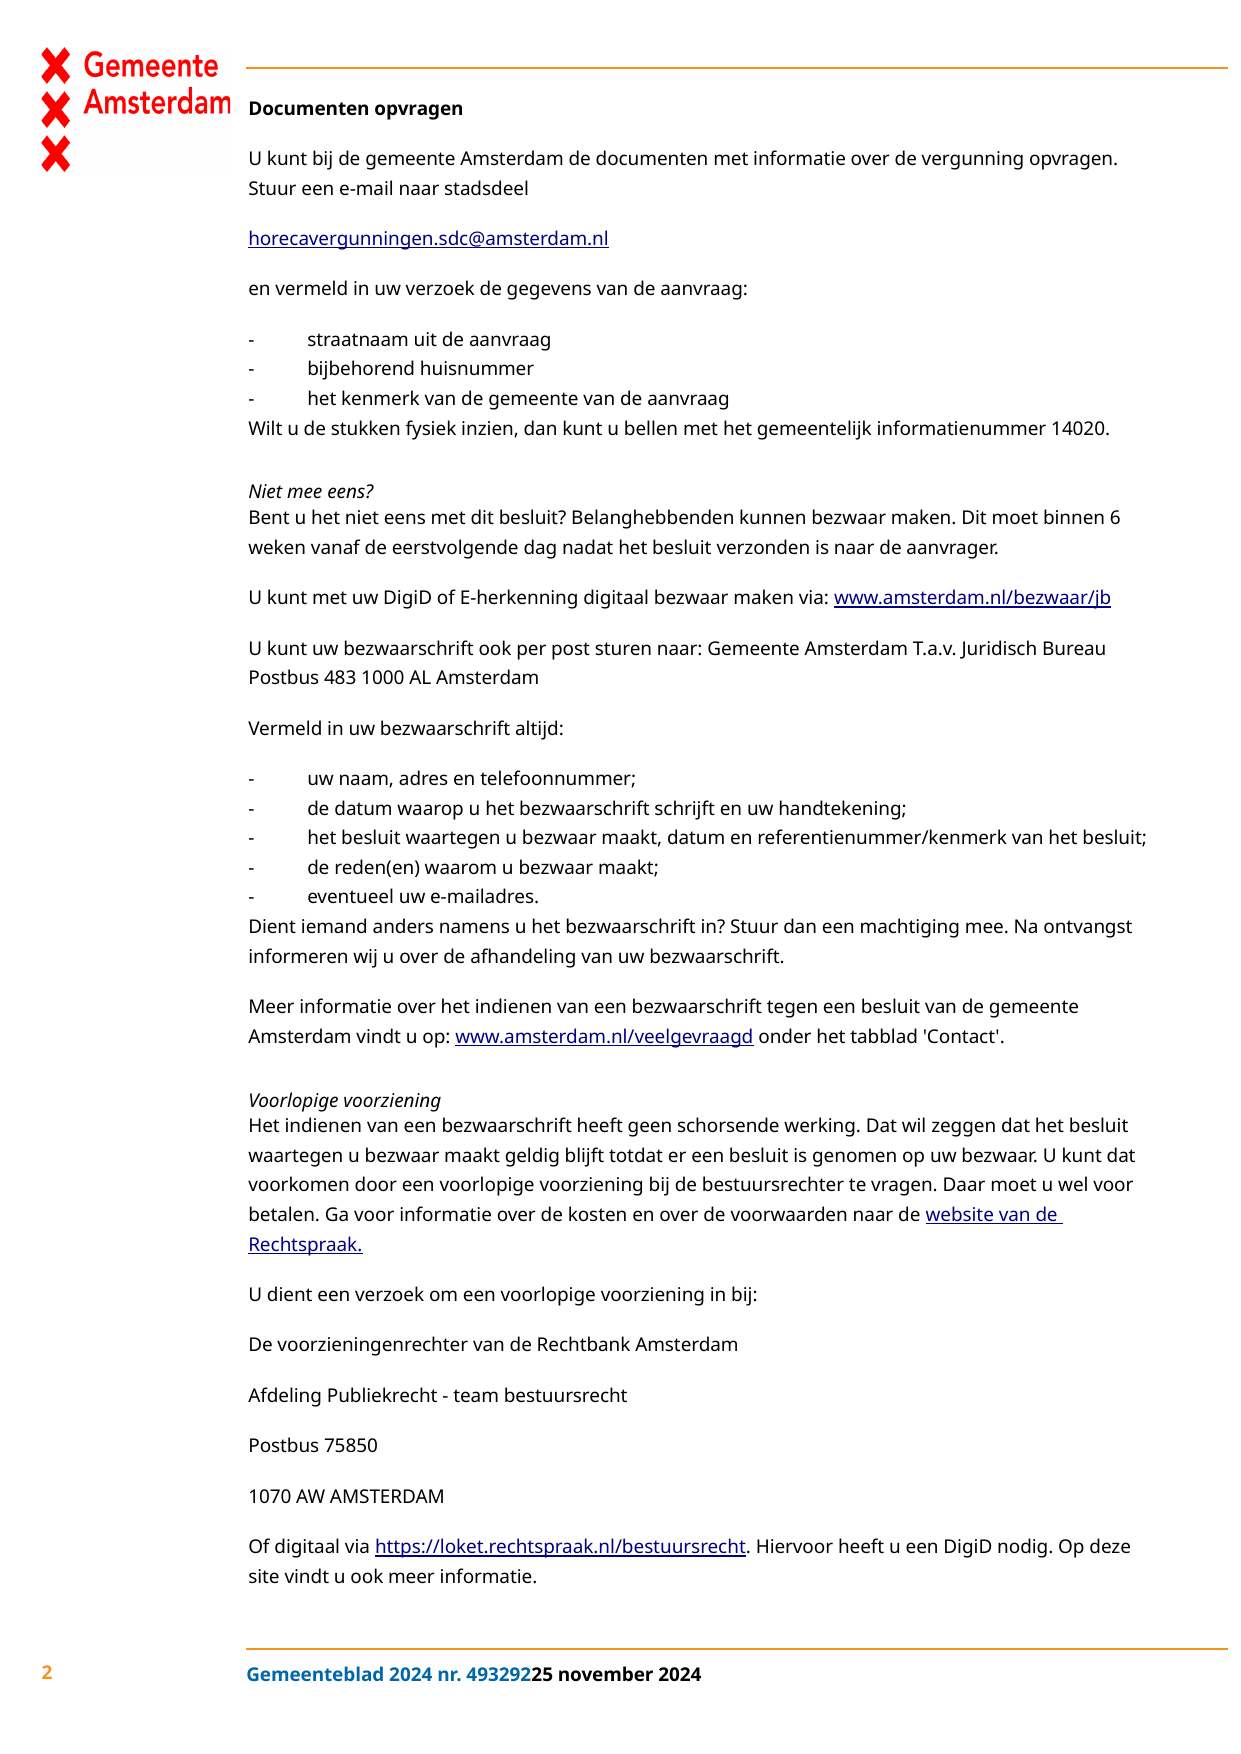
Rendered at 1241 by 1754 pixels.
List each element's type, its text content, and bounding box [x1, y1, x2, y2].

list de reden(en) waarom u bezwaar maakt; [248, 854, 1152, 880]
text U kunt met uw DigiD of E-herkenning digitaal bezwaar maken via: www.amsterdam.nl/bezwaar/jb [248, 584, 1152, 610]
text en vermeld in uw verzoek de gegevens van de aanvraag: [248, 276, 1152, 301]
picture [41, 47, 231, 172]
text Postbus 75850 [248, 1432, 1152, 1458]
text Of digitaal via https://loket.rechtspraak.nl/bestuursrecht. Hiervoor heeft u een DigiD nodig. Op deze site vindt u ook meer informatie. [248, 1533, 1152, 1589]
list het besluit waartegen u bezwaar maakt, datum en referentienummer/kenmerk van het besluit; [248, 824, 1152, 850]
list bijbehorend huisnummer [248, 356, 1152, 381]
list het kenmerk van de gemeente van de aanvraag [248, 385, 1152, 411]
text horecavergunningen.sdc@amsterdam.nl [248, 225, 1152, 251]
text Voorlopige voorziening [248, 1087, 1152, 1112]
text Wilt u de stukken fysiek inzien, dan kunt u bellen met het gemeentelijk informatienummer 14020. [248, 415, 1152, 441]
list eventueel uw e-mailadres. [248, 884, 1152, 909]
list straatnaam uit de aanvraag [248, 326, 1152, 352]
list uw naam, adres en telefoonnummer; [248, 765, 1152, 791]
text Niet mee eens? [248, 479, 1152, 504]
text 1070 AW AMSTERDAM [248, 1483, 1152, 1509]
text Dient iemand anders namens u het bezwaarschrift in? Stuur dan een machtiging mee. Na ontvangst informeren wij u over de afhandeling van uw bezwaarschrift. [248, 913, 1152, 968]
text U kunt uw bezwaarschrift ook per post sturen naar: Gemeente Amsterdam T.a.v. Juridisch Bureau Postbus 483 1000 AL Amsterdam [248, 635, 1152, 690]
text Afdeling Publiekrecht - team bestuursrecht [248, 1382, 1152, 1408]
list de datum waarop u het bezwaarschrift schrijft en uw handtekening; [248, 795, 1152, 821]
text Vermeld in uw bezwaarschrift altijd: [248, 715, 1152, 741]
text Documenten opvragen [248, 95, 1152, 121]
text U kunt bij de gemeente Amsterdam de documenten met informatie over de vergunning opvragen. Stuur een e-mail naar stadsdeel [248, 145, 1152, 201]
text U dient een verzoek om een voorlopige voorziening in bij: [248, 1281, 1152, 1307]
text Meer informatie over het indienen van een bezwaarschrift tegen een besluit van de gemeente Amsterdam vindt u op: www.amsterdam.nl/veelgevraagd onder het tabblad 'Contact'. [248, 993, 1152, 1048]
text Het indienen van een bezwaarschrift heeft geen schorsende werking. Dat wil zeggen dat het besluit waartegen u bezwaar maakt geldig blijft totdat er een besluit is genomen op uw bezwaar. U kunt dat voorkomen door een voorlopige voorziening bij de bestuursrechter te vragen. Daar moet u wel voor betalen. Ga voor informatie over de kosten en over de voorwaarden naar de website van de Rechtspraak. [248, 1112, 1152, 1257]
text De voorzieningenrechter van de Rechtbank Amsterdam [248, 1332, 1152, 1357]
text Bent u het niet eens met dit besluit? Belanghebbenden kunnen bezwaar maken. Dit moet binnen 6 weken vanaf de eerstvolgende dag nadat het besluit verzonden is naar de aanvrager. [248, 504, 1152, 560]
